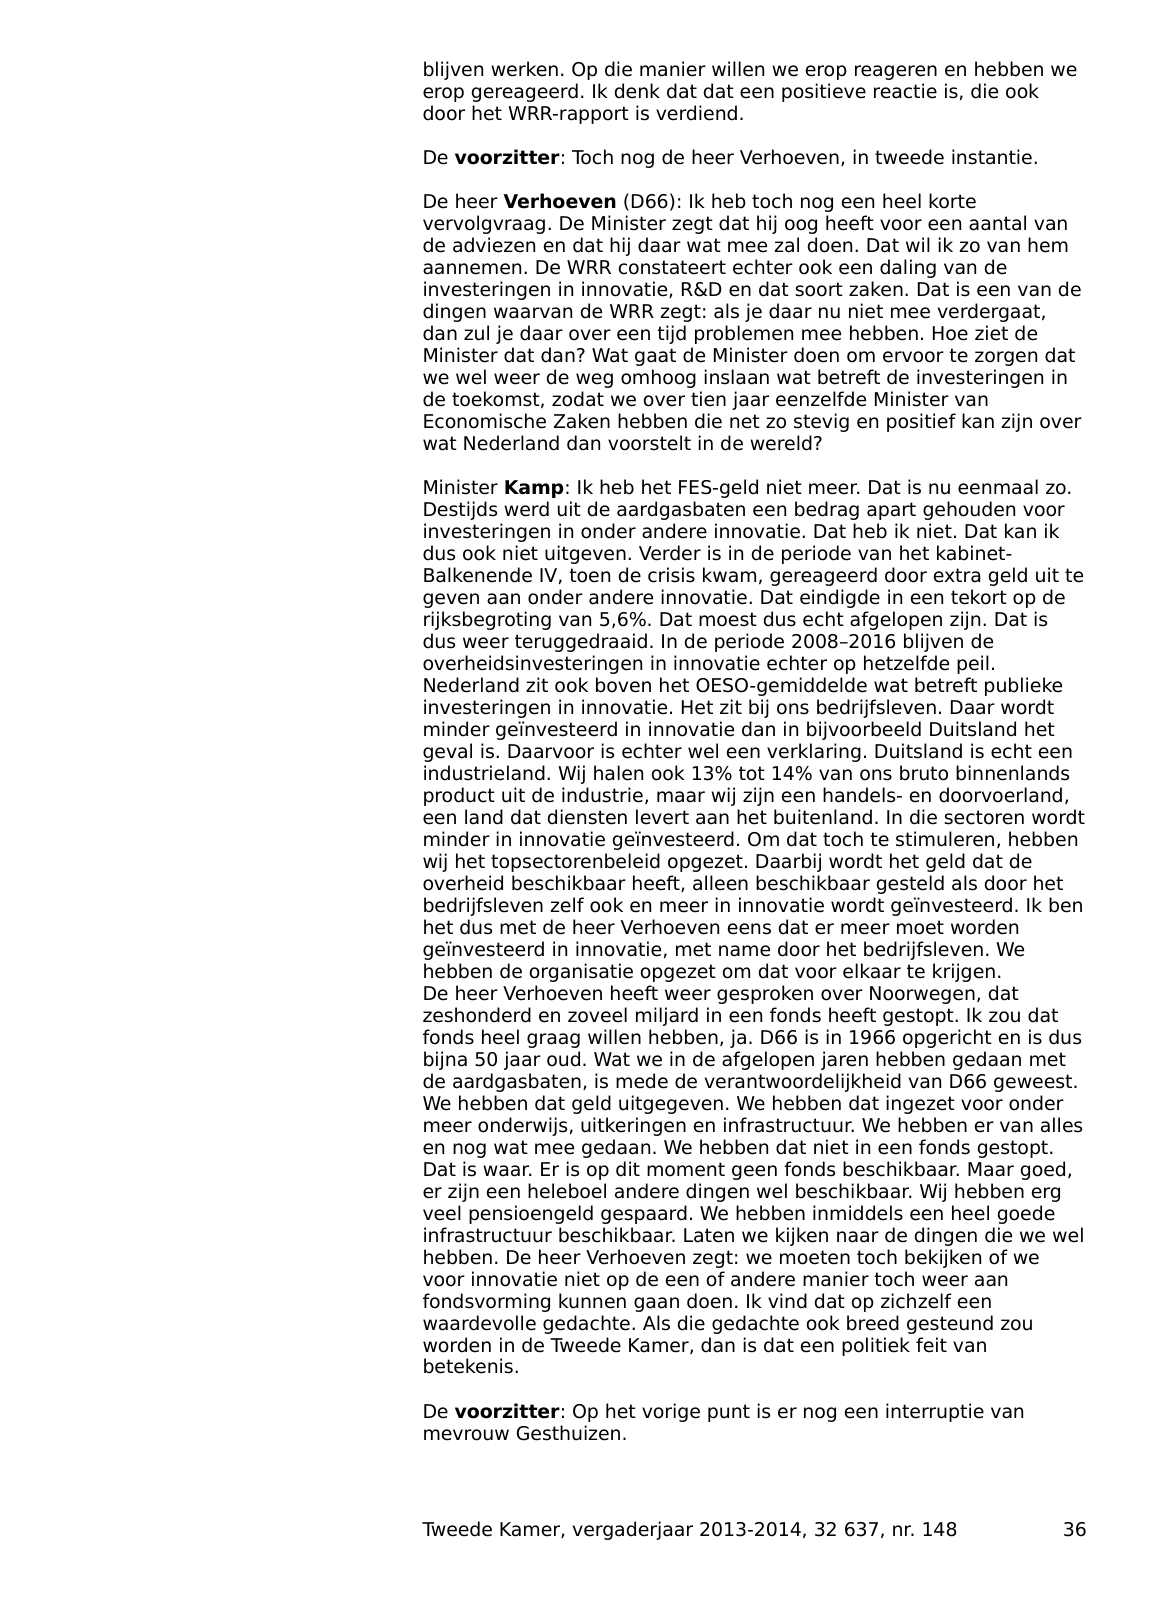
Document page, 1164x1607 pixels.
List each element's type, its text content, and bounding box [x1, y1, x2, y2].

text De heer Verhoeven (D66): Ik heb toch nog een heel korte vervolgvraag. De Minister zegt dat hij oog heeft voor een aantal van de adviezen en dat hij daar wat mee zal doen. Dat wil ik zo van hem aannemen. De WRR constateert echter ook een daling van de investeringen in innovatie, R&D en dat soort zaken. Dat is een van de dingen waarvan de WRR zegt: als je daar nu niet mee verdergaat, dan zul je daar over een tijd problemen mee hebben. Hoe ziet de Minister dat dan? Wat gaat de Minister doen om ervoor te zorgen dat we wel weer de weg omhoog inslaan wat betreft de investeringen in de toekomst, zodat we over tien jaar eenzelfde Minister van Economische Zaken hebben die net zo stevig en positief kan zijn over wat Nederland dan voorstelt in de wereld? [422, 191, 1087, 455]
text De voorzitter: Op het vorige punt is er nog een interruptie van mevrouw Gesthuizen. [422, 1401, 1087, 1444]
text De voorzitter: Toch nog de heer Verhoeven, in tweede instantie. [422, 147, 1087, 169]
text De heer Verhoeven heeft weer gesproken over Noorwegen, dat zeshonderd en zoveel miljard in een fonds heeft gestopt. Ik zou dat fonds heel graag willen hebben, ja. D66 is in 1966 opgericht en is dus bijna 50 jaar oud. Wat we in de afgelopen jaren hebben gedaan met de aardgasbaten, is mede de verantwoordelijkheid van D66 geweest. We hebben dat geld uitgegeven. We hebben dat ingezet voor onder meer onderwijs, uitkeringen en infrastructuur. We hebben er van alles en nog wat mee gedaan. We hebben dat niet in een fonds gestopt. Dat is waar. Er is op dit moment geen fonds beschikbaar. Maar goed, er zijn een heleboel andere dingen wel beschikbaar. Wij hebben erg veel pensioengeld gespaard. We hebben inmiddels een heel goede infrastructuur beschikbaar. Laten we kijken naar de dingen die we wel hebben. De heer Verhoeven zegt: we moeten toch bekijken of we voor innovatie niet op de een of andere manier toch weer aan fondsvorming kunnen gaan doen. Ik vind dat op zichzelf een waardevolle gedachte. Als die gedachte ook breed gesteund zou worden in de Tweede Kamer, dan is dat een politiek feit van betekenis. [422, 983, 1087, 1378]
text blijven werken. Op die manier willen we erop reageren en hebben we erop gereageerd. Ik denk dat dat een positieve reactie is, die ook door het WRR-rapport is verdiend. [422, 59, 1087, 125]
text Minister Kamp: Ik heb het FES-geld niet meer. Dat is nu eenmaal zo. Destijds werd uit de aardgasbaten een bedrag apart gehouden voor investeringen in onder andere innovatie. Dat heb ik niet. Dat kan ik dus ook niet uitgeven. Verder is in de periode van het kabinet-Balkenende IV, toen de crisis kwam, gereageerd door extra geld uit te geven aan onder andere innovatie. Dat eindigde in een tekort op de rijksbegroting van 5,6%. Dat moest dus echt afgelopen zijn. Dat is dus weer teruggedraaid. In de periode 2008–2016 blijven de overheidsinvesteringen in innovatie echter op hetzelfde peil. Nederland zit ook boven het OESO-gemiddelde wat betreft publieke investeringen in innovatie. Het zit bij ons bedrijfsleven. Daar wordt minder geïnvesteerd in innovatie dan in bijvoorbeeld Duitsland het geval is. Daarvoor is echter wel een verklaring. Duitsland is echt een industrieland. Wij halen ook 13% tot 14% van ons bruto binnenlands product uit de industrie, maar wij zijn een handels- en doorvoerland, een land dat diensten levert aan het buitenland. In die sectoren wordt minder in innovatie geïnvesteerd. Om dat toch te stimuleren, hebben wij het topsectorenbeleid opgezet. Daarbij wordt het geld dat de overheid beschikbaar heeft, alleen beschikbaar gesteld als door het bedrijfsleven zelf ook en meer in innovatie wordt geïnvesteerd. Ik ben het dus met de heer Verhoeven eens dat er meer moet worden geïnvesteerd in innovatie, met name door het bedrijfsleven. We hebben de organisatie opgezet om dat voor elkaar te krijgen. [422, 477, 1087, 983]
